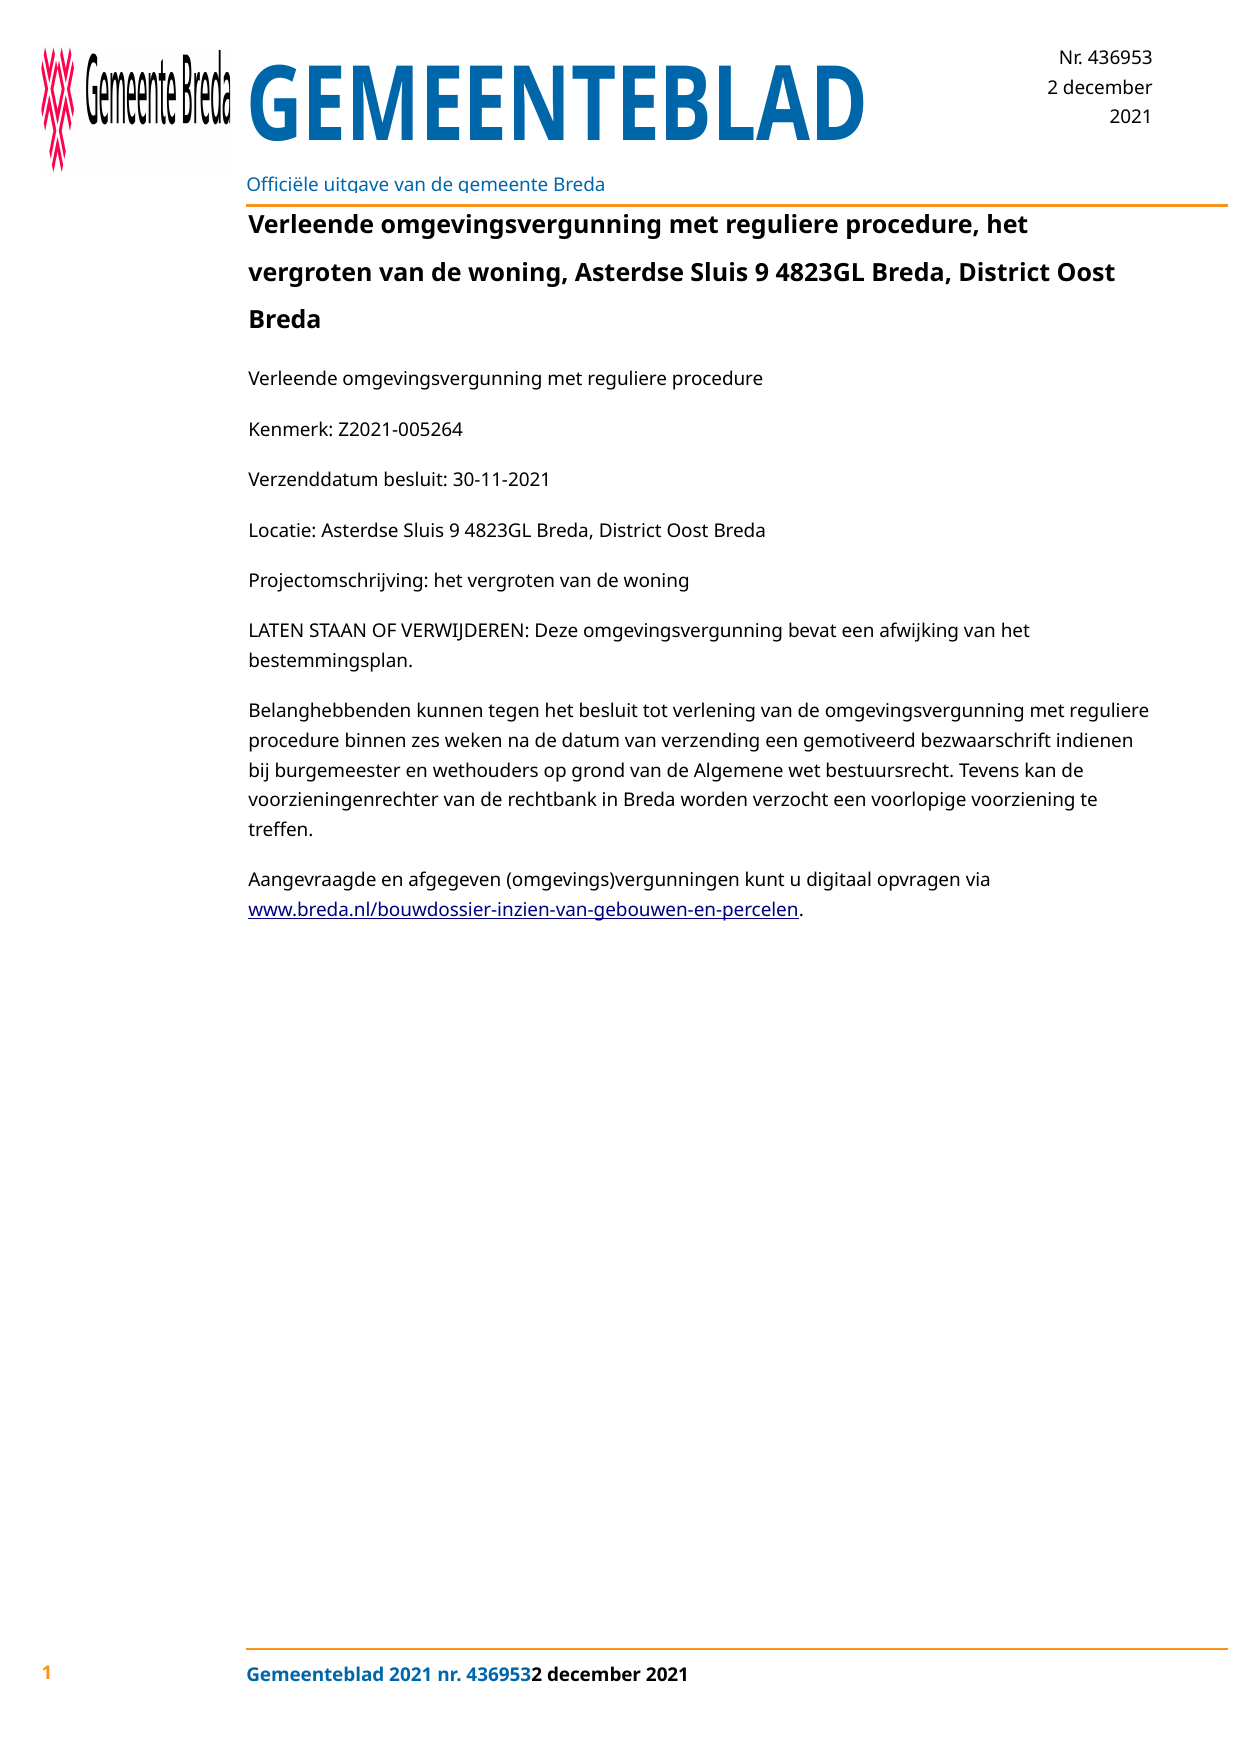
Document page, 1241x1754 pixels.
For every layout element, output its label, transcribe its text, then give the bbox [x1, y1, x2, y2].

text Verzenddatum besluit: 30-11-2021 [248, 466, 1152, 492]
picture [41, 47, 231, 172]
text Belanghebbenden kunnen tegen het besluit tot verlening van de omgevingsvergunning met reguliere procedure binnen zes weken na de datum van verzending een gemotiveerd bezwaarschrift indienen bij burgemeester en wethouders op grond van de Algemene wet bestuursrecht. Tevens kan de voorzieningenrechter van de rechtbank in Breda worden verzocht een voorlopige voorziening te treffen. [248, 698, 1152, 842]
text Verleende omgevingsvergunning met reguliere procedure [248, 366, 1152, 391]
text Aangevraagde en afgegeven (omgevings)vergunningen kunt u digitaal opvragen via www.breda.nl/bouwdossier-inzien-van-gebouwen-en-percelen. [248, 866, 1152, 922]
text Verleende omgevingsvergunning met reguliere procedure, het vergroten van de woning, Asterdse Sluis 9 4823GL Breda, District Oost Breda [248, 207, 1152, 336]
text Projectomschrijving: het vergroten van de woning [248, 567, 1152, 593]
text LATEN STAAN OF VERWIJDEREN: Deze omgevingsvergunning bevat een afwijking van het bestemmingsplan. [248, 618, 1152, 673]
text Locatie: Asterdse Sluis 9 4823GL Breda, District Oost Breda [248, 517, 1152, 542]
text Kenmerk: Z2021-005264 [248, 416, 1152, 442]
